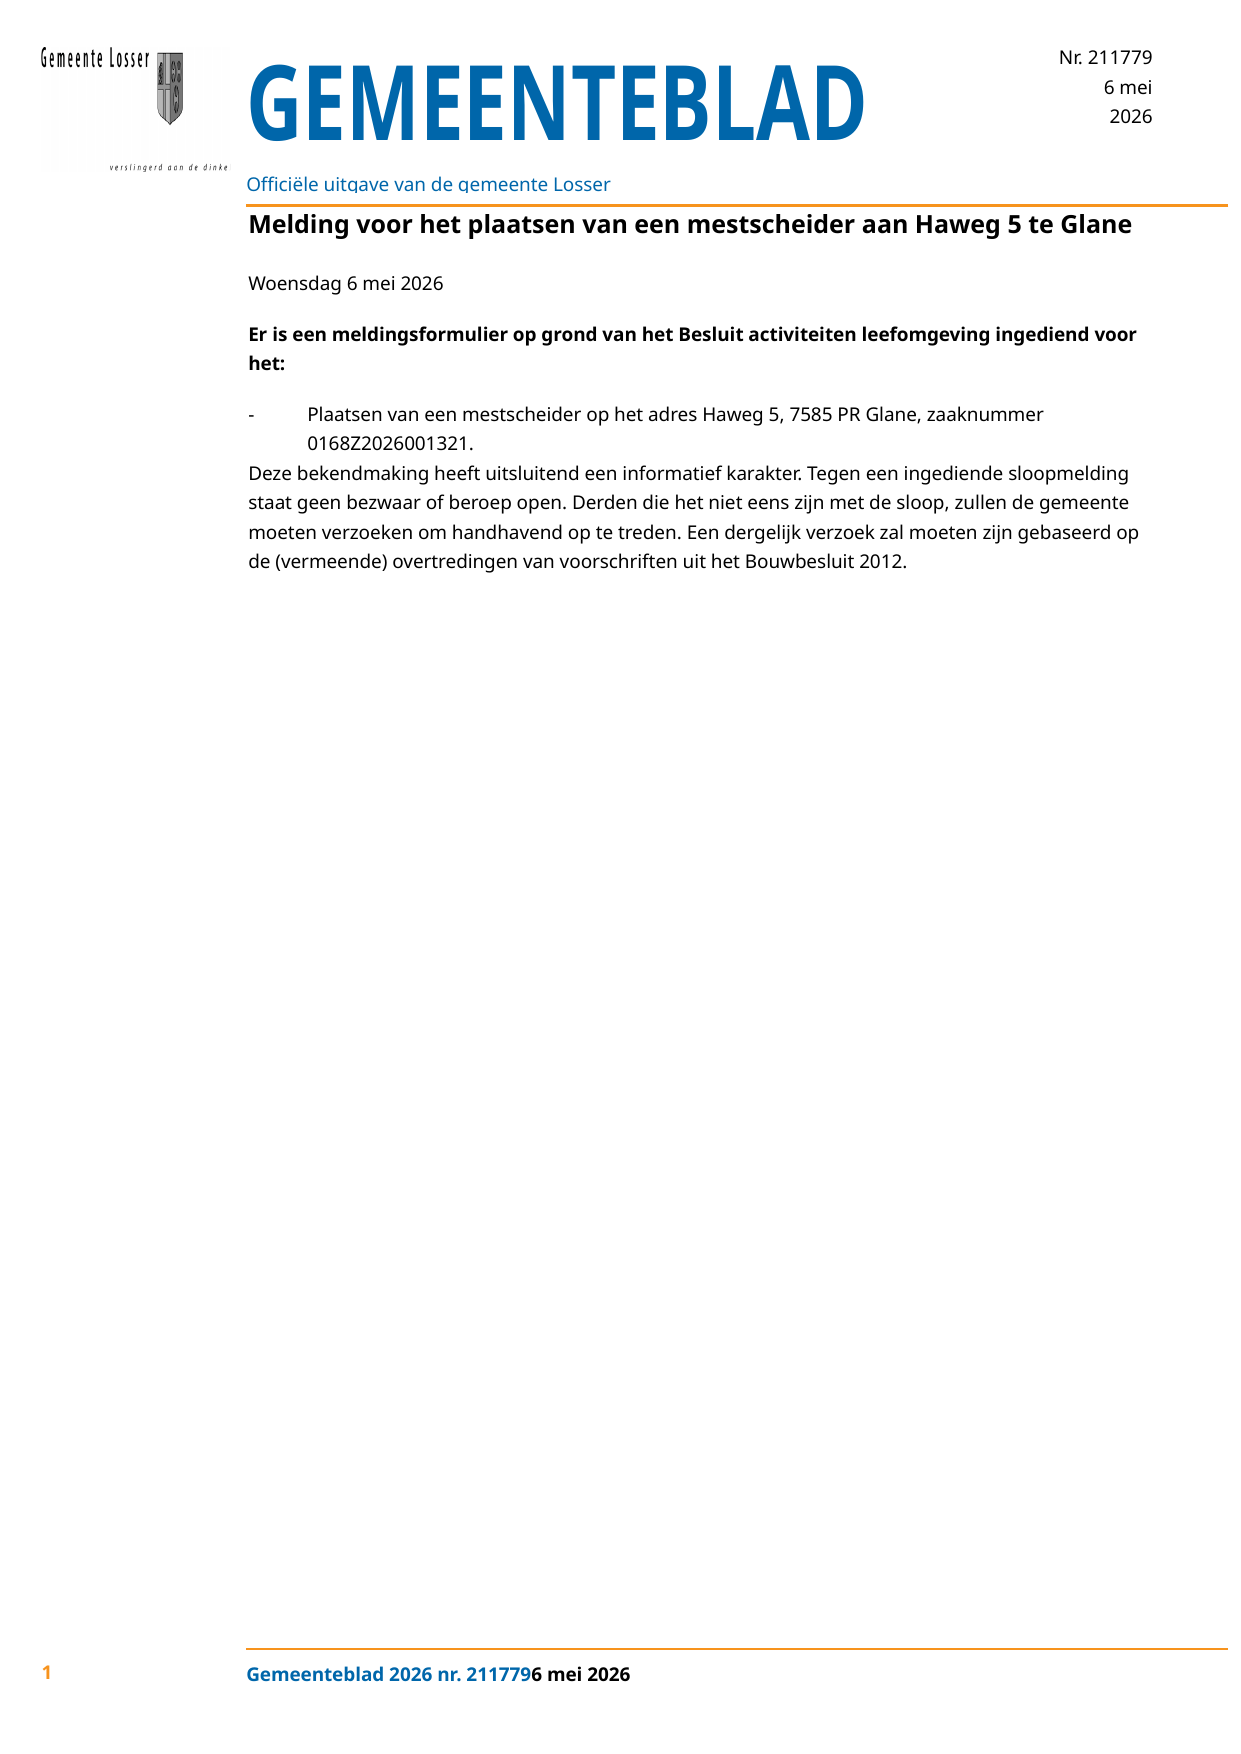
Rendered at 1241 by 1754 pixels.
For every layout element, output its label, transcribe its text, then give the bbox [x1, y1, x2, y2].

list Plaatsen van een mestscheider op het adres Haweg 5, 7585 PR Glane, zaaknummer 0168Z2026001321. [248, 401, 1152, 456]
text Melding voor het plaatsen van een mestscheider aan Haweg 5 te Glane [248, 207, 1152, 241]
picture [41, 47, 231, 172]
text Deze bekendmaking heeft uitsluitend een informatief karakter. Tegen een ingediende sloopmelding staat geen bezwaar of beroep open. Derden die het niet eens zijn met de sloop, zullen de gemeente moeten verzoeken om handhavend op te treden. Een dergelijk verzoek zal moeten zijn gebaseerd op de (vermeende) overtredingen van voorschriften uit het Bouwbesluit 2012. [248, 460, 1152, 574]
text Woensdag 6 mei 2026 [248, 270, 1152, 296]
text Er is een meldingsformulier op grond van het Besluit activiteiten leefomgeving ingediend voor het: [248, 321, 1152, 376]
